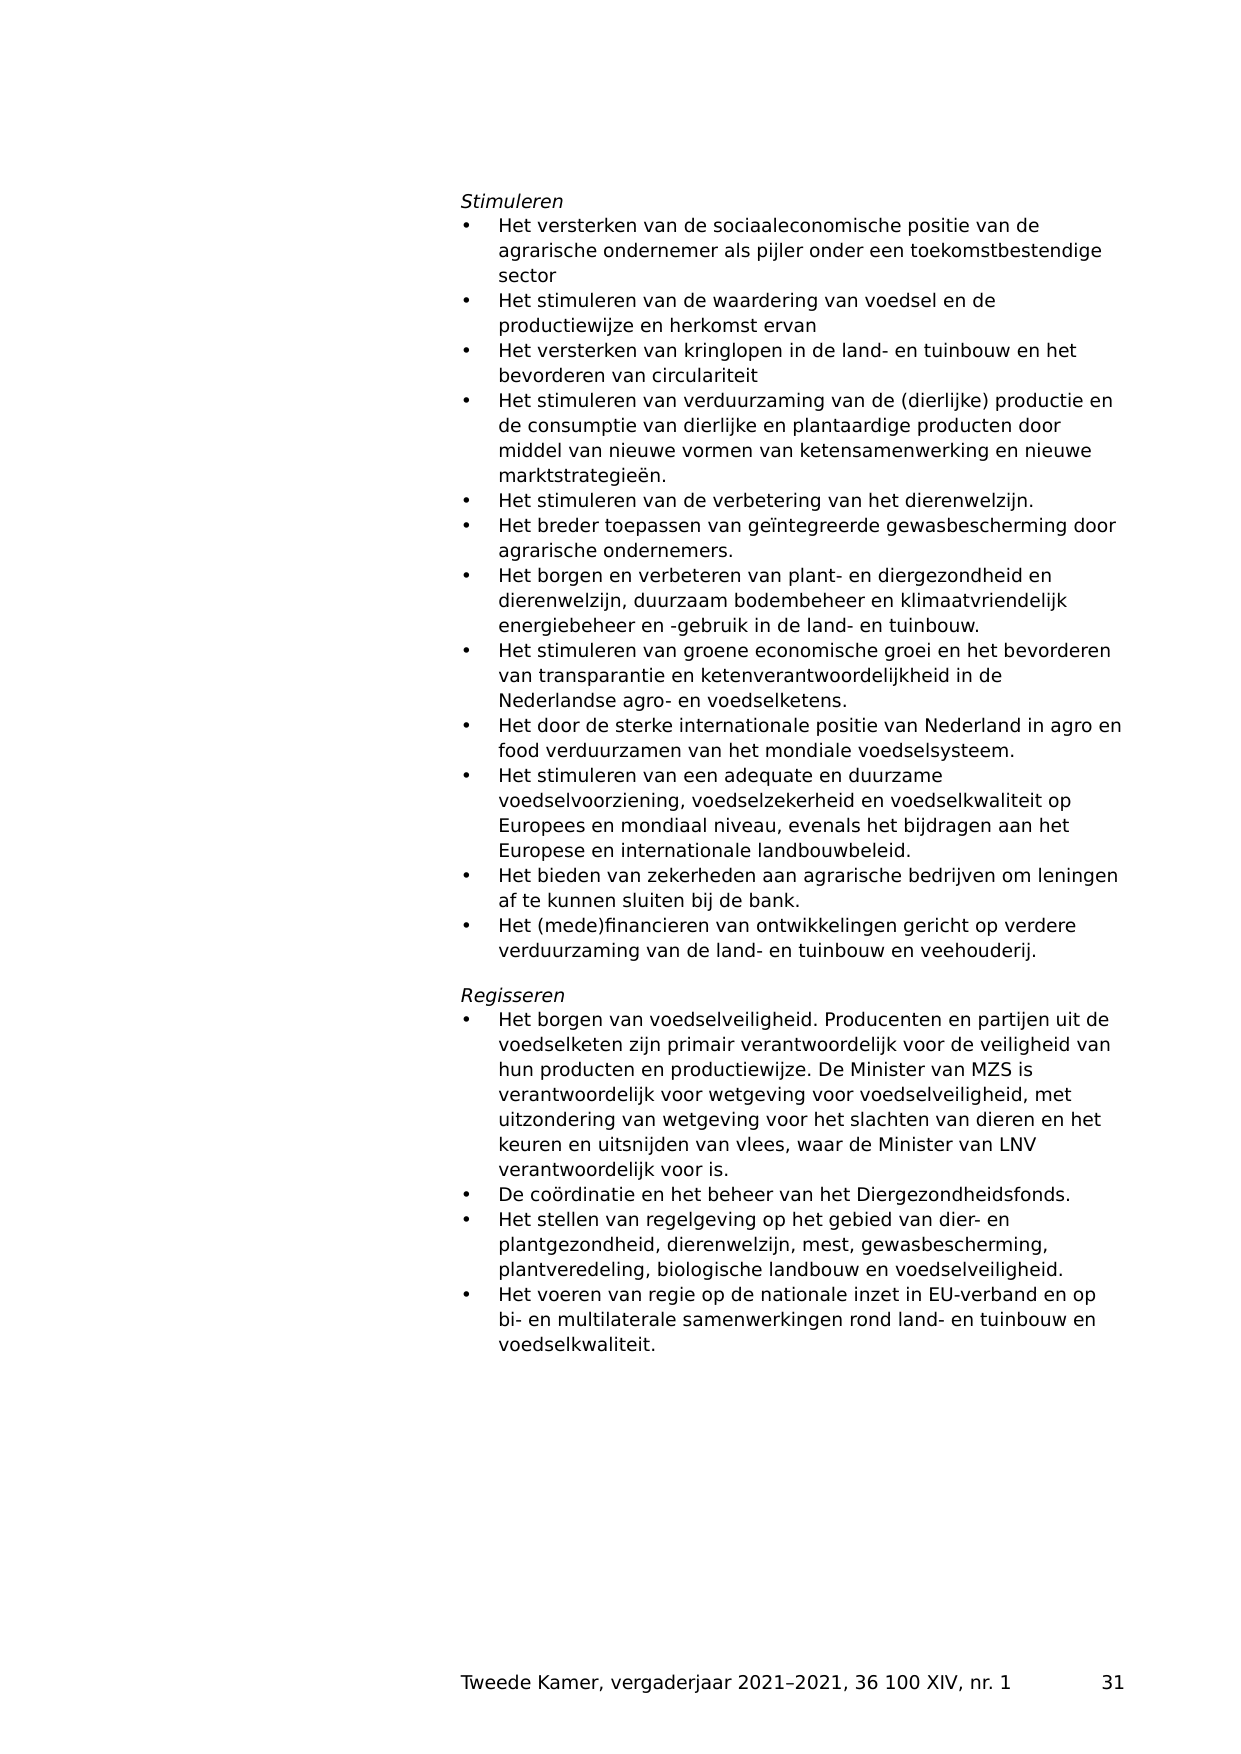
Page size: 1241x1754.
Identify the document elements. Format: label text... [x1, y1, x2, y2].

list Het borgen en verbeteren van plant- en diergezondheid en dierenwelzijn, duurzaam bodembeheer en klimaatvriendelijk energiebeheer en -gebruik in de land- en tuinbouw. [461, 563, 1125, 638]
list Het (mede)financieren van ontwikkelingen gericht op verdere verduurzaming van de land- en tuinbouw en veehouderij. [461, 913, 1125, 963]
list Het stimuleren van verduurzaming van de (dierlijke) productie en de consumptie van dierlijke en plantaardige producten door middel van nieuwe vormen van ketensamenwerking en nieuwe marktstrategieën. [461, 388, 1125, 488]
list Het bieden van zekerheden aan agrarische bedrijven om leningen af te kunnen sluiten bij de bank. [461, 863, 1125, 913]
list Het stimuleren van een adequate en duurzame voedselvoorziening, voedselzekerheid en voedselkwaliteit op Europees en mondiaal niveau, evenals het bijdragen aan het Europese en internationale landbouwbeleid. [461, 763, 1125, 863]
list De coördinatie en het beheer van het Diergezondheidsfonds. [461, 1182, 1125, 1207]
list Het stimuleren van de waardering van voedsel en de productiewijze en herkomst ervan [461, 288, 1125, 338]
list Het stimuleren van de verbetering van het dierenwelzijn. [461, 488, 1125, 513]
list Het versterken van kringlopen in de land- en tuinbouw en het bevorderen van circulariteit [461, 338, 1125, 388]
list Het versterken van de sociaaleconomische positie van de agrarische ondernemer als pijler onder een toekomstbestendige sector [461, 213, 1125, 288]
list Het borgen van voedselveiligheid. Producenten en partijen uit de voedselketen zijn primair verantwoordelijk voor de veiligheid van hun producten en productiewijze. De Minister van MZS is verantwoordelijk voor wetgeving voor voedselveiligheid, met uitzondering van wetgeving voor het slachten van dieren en het keuren en uitsnijden van vlees, waar de Minister van LNV verantwoordelijk voor is. [461, 1007, 1125, 1182]
text Stimuleren [461, 191, 1125, 213]
list Het breder toepassen van geïntegreerde gewasbescherming door agrarische ondernemers. [461, 513, 1125, 563]
list Het voeren van regie op de nationale inzet in EU-verband en op bi- en multilaterale samenwerkingen rond land- en tuinbouw en voedselkwaliteit. [461, 1282, 1125, 1357]
list Het stimuleren van groene economische groei en het bevorderen van transparantie en ketenverantwoordelijkheid in de Nederlandse agro- en voedselketens. [461, 638, 1125, 713]
list Het door de sterke internationale positie van Nederland in agro en food verduurzamen van het mondiale voedselsysteem. [461, 713, 1125, 763]
list Het stellen van regelgeving op het gebied van dier- en plantgezondheid, dierenwelzijn, mest, gewasbescherming, plantveredeling, biologische landbouw en voedselveiligheid. [461, 1207, 1125, 1282]
text Regisseren [461, 985, 1125, 1007]
